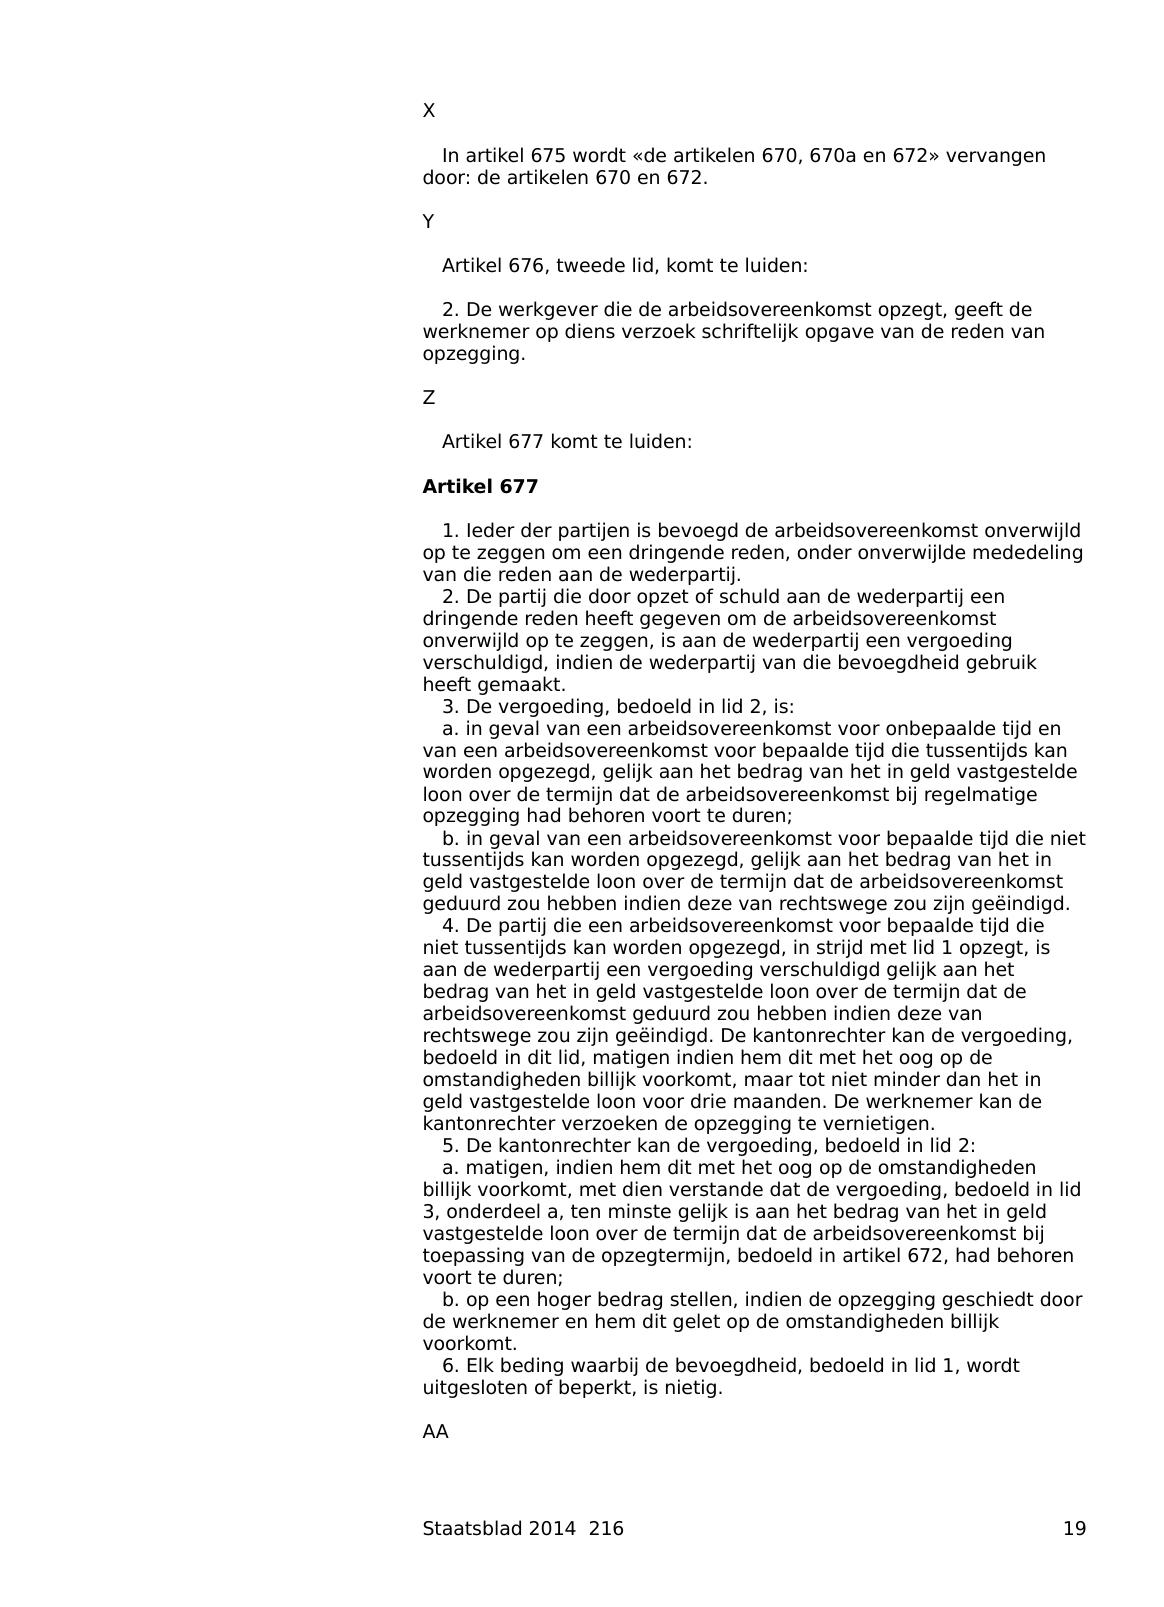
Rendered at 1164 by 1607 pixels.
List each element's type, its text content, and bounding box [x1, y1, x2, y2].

text Artikel 677 komt te luiden: [422, 431, 1087, 453]
text 3. De vergoeding, bedoeld in lid 2, is: [422, 696, 1087, 717]
text 5. De kantonrechter kan de vergoeding, bedoeld in lid 2: [422, 1135, 1087, 1157]
text b. in geval van een arbeidsovereenkomst voor bepaalde tijd die niet tussentijds kan worden opgezegd, gelijk aan het bedrag van het in geld vastgestelde loon over de termijn dat de arbeidsovereenkomst geduurd zou hebben indien deze van rechtswege zou zijn geëindigd. [422, 827, 1087, 915]
text Z [422, 387, 1087, 409]
text a. matigen, indien hem dit met het oog op de omstandigheden billijk voorkomt, met dien verstande dat de vergoeding, bedoeld in lid 3, onderdeel a, ten minste gelijk is aan het bedrag van het in geld vastgestelde loon over de termijn dat de arbeidsovereenkomst bij toepassing van de opzegtermijn, bedoeld in artikel 672, had behoren voort te duren; [422, 1157, 1087, 1289]
text In artikel 675 wordt «de artikelen 670, 670a en 672» vervangen door: de artikelen 670 en 672. [422, 144, 1087, 188]
text Artikel 676, tweede lid, komt te luiden: [422, 255, 1087, 277]
text a. in geval van een arbeidsovereenkomst voor onbepaalde tijd en van een arbeidsovereenkomst voor bepaalde tijd die tussentijds kan worden opgezegd, gelijk aan het bedrag van het in geld vastgestelde loon over de termijn dat de arbeidsovereenkomst bij regelmatige opzegging had behoren voort te duren; [422, 717, 1087, 827]
text 2. De werkgever die de arbeidsovereenkomst opzegt, geeft de werknemer op diens verzoek schriftelijk opgave van de reden van opzegging. [422, 299, 1087, 365]
text Y [422, 211, 1087, 233]
text b. op een hoger bedrag stellen, indien de opzegging geschiedt door de werknemer en hem dit gelet op de omstandigheden billijk voorkomt. [422, 1289, 1087, 1355]
text X [422, 100, 1087, 122]
subtitle Artikel 677 [422, 476, 1087, 497]
text 4. De partij die een arbeidsovereenkomst voor bepaalde tijd die niet tussentijds kan worden opgezegd, in strijd met lid 1 opzegt, is aan de wederpartij een vergoeding verschuldigd gelijk aan het bedrag van het in geld vastgestelde loon over de termijn dat de arbeidsovereenkomst geduurd zou hebben indien deze van rechtswege zou zijn geëindigd. De kantonrechter kan de vergoeding, bedoeld in dit lid, matigen indien hem dit met het oog op de omstandigheden billijk voorkomt, maar tot niet minder dan het in geld vastgestelde loon voor drie maanden. De werknemer kan de kantonrechter verzoeken de opzegging te vernietigen. [422, 915, 1087, 1135]
text 2. De partij die door opzet of schuld aan de wederpartij een dringende reden heeft gegeven om de arbeidsovereenkomst onverwijld op te zeggen, is aan de wederpartij een vergoeding verschuldigd, indien de wederpartij van die bevoegdheid gebruik heeft gemaakt. [422, 586, 1087, 696]
text AA [422, 1421, 1087, 1443]
text 1. Ieder der partijen is bevoegd de arbeidsovereenkomst onverwijld op te zeggen om een dringende reden, onder onverwijlde mededeling van die reden aan de wederpartij. [422, 520, 1087, 586]
text 6. Elk beding waarbij de bevoegdheid, bedoeld in lid 1, wordt uitgesloten of beperkt, is nietig. [422, 1355, 1087, 1399]
